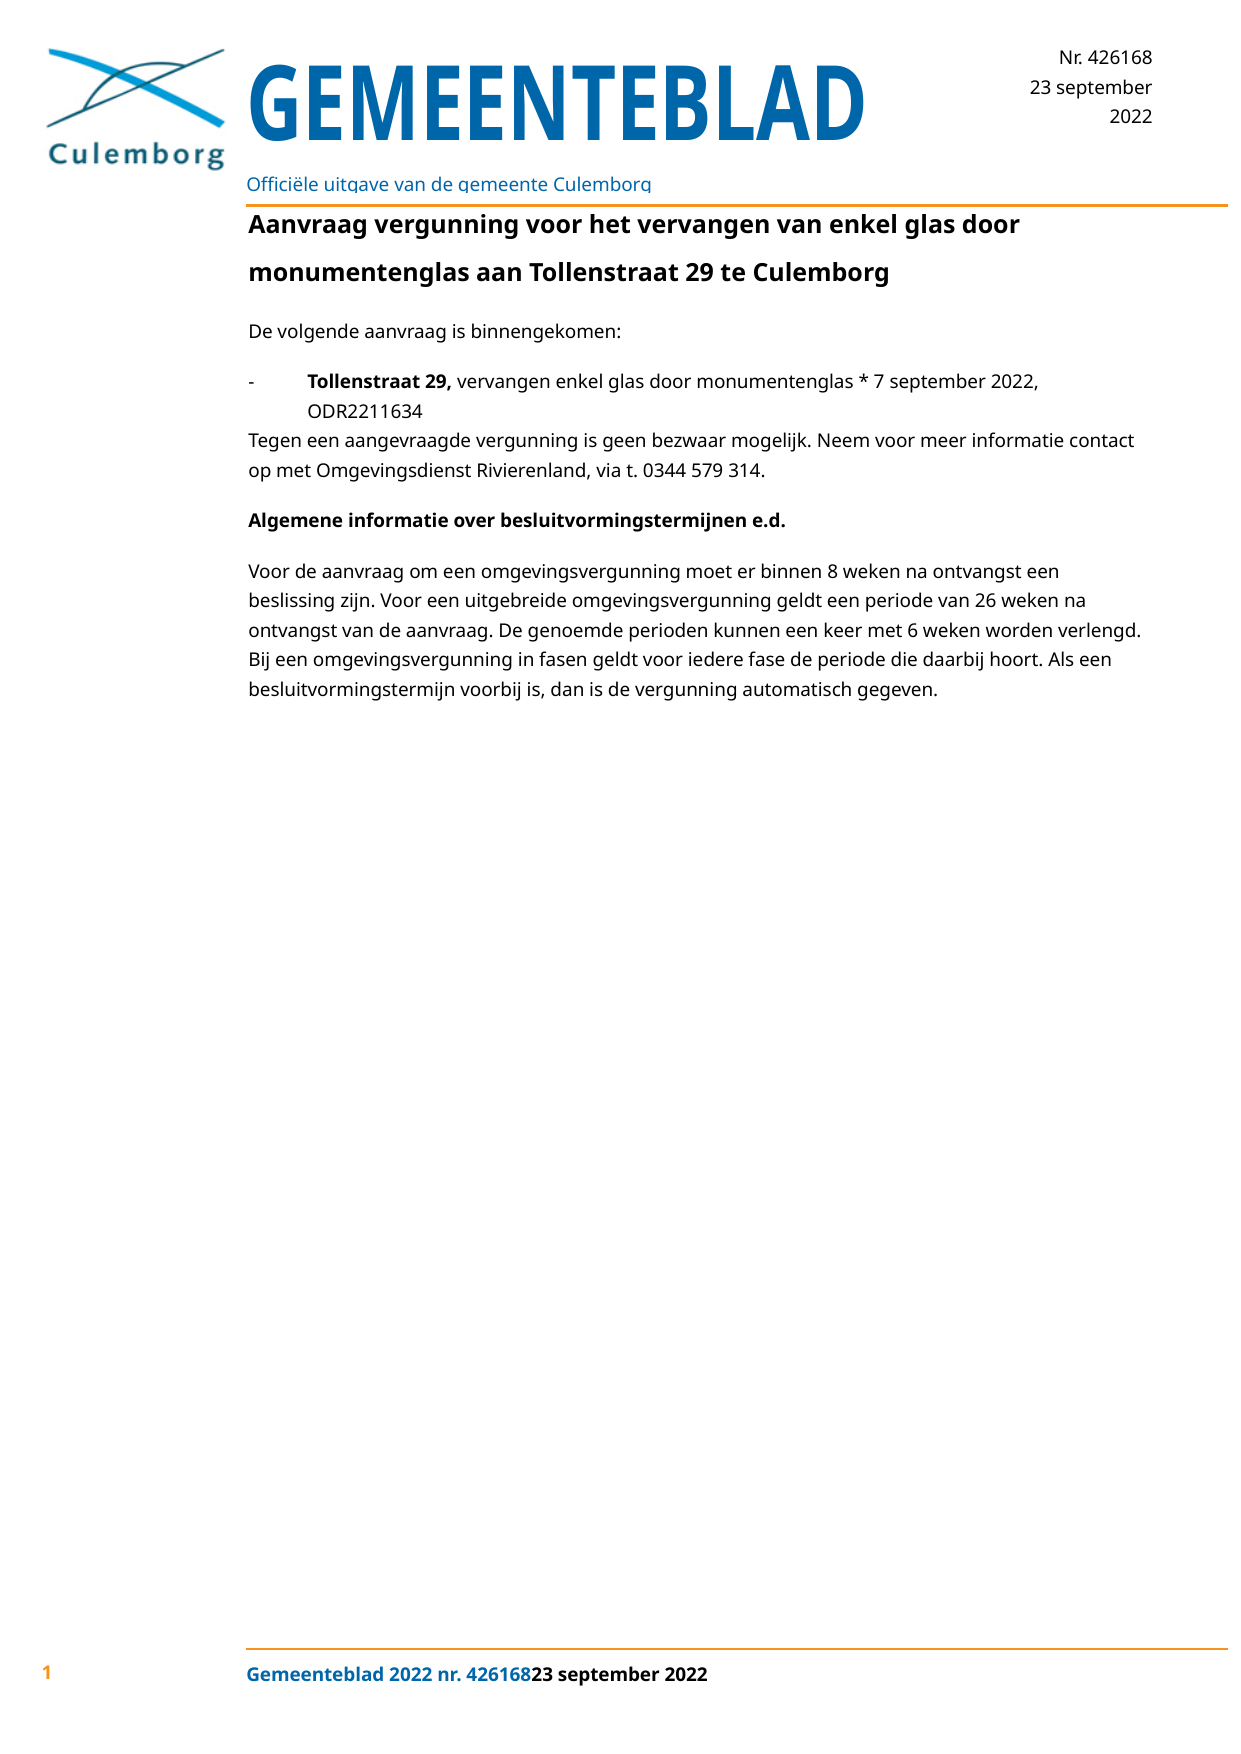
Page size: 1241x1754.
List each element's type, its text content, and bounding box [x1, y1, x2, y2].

text De volgende aanvraag is binnengekomen: [248, 318, 1152, 344]
list Tollenstraat 29, vervangen enkel glas door monumentenglas * 7 september 2022, ODR2211634 [248, 368, 1152, 424]
text Voor de aanvraag om een omgevingsvergunning moet er binnen 8 weken na ontvangst een beslissing zijn. Voor een uitgebreide omgevingsvergunning geldt een periode van 26 weken na ontvangst van de aanvraag. De genoemde perioden kunnen een keer met 6 weken worden verlengd. Bij een omgevingsvergunning in fasen geldt voor iedere fase de periode die daarbij hoort. Als een besluitvormingstermijn voorbij is, dan is de vergunning automatisch gegeven. [248, 558, 1152, 702]
text Aanvraag vergunning voor het vervangen van enkel glas door monumentenglas aan Tollenstraat 29 te Culemborg [248, 207, 1152, 288]
text Algemene informatie over besluitvormingstermijnen e.d. [248, 507, 1152, 533]
text Tegen een aangevraagde vergunning is geen bezwaar mogelijk. Neem voor meer informatie contact op met Omgevingsdienst Rivierenland, via t. 0344 579 314. [248, 427, 1152, 483]
picture [41, 47, 231, 172]
